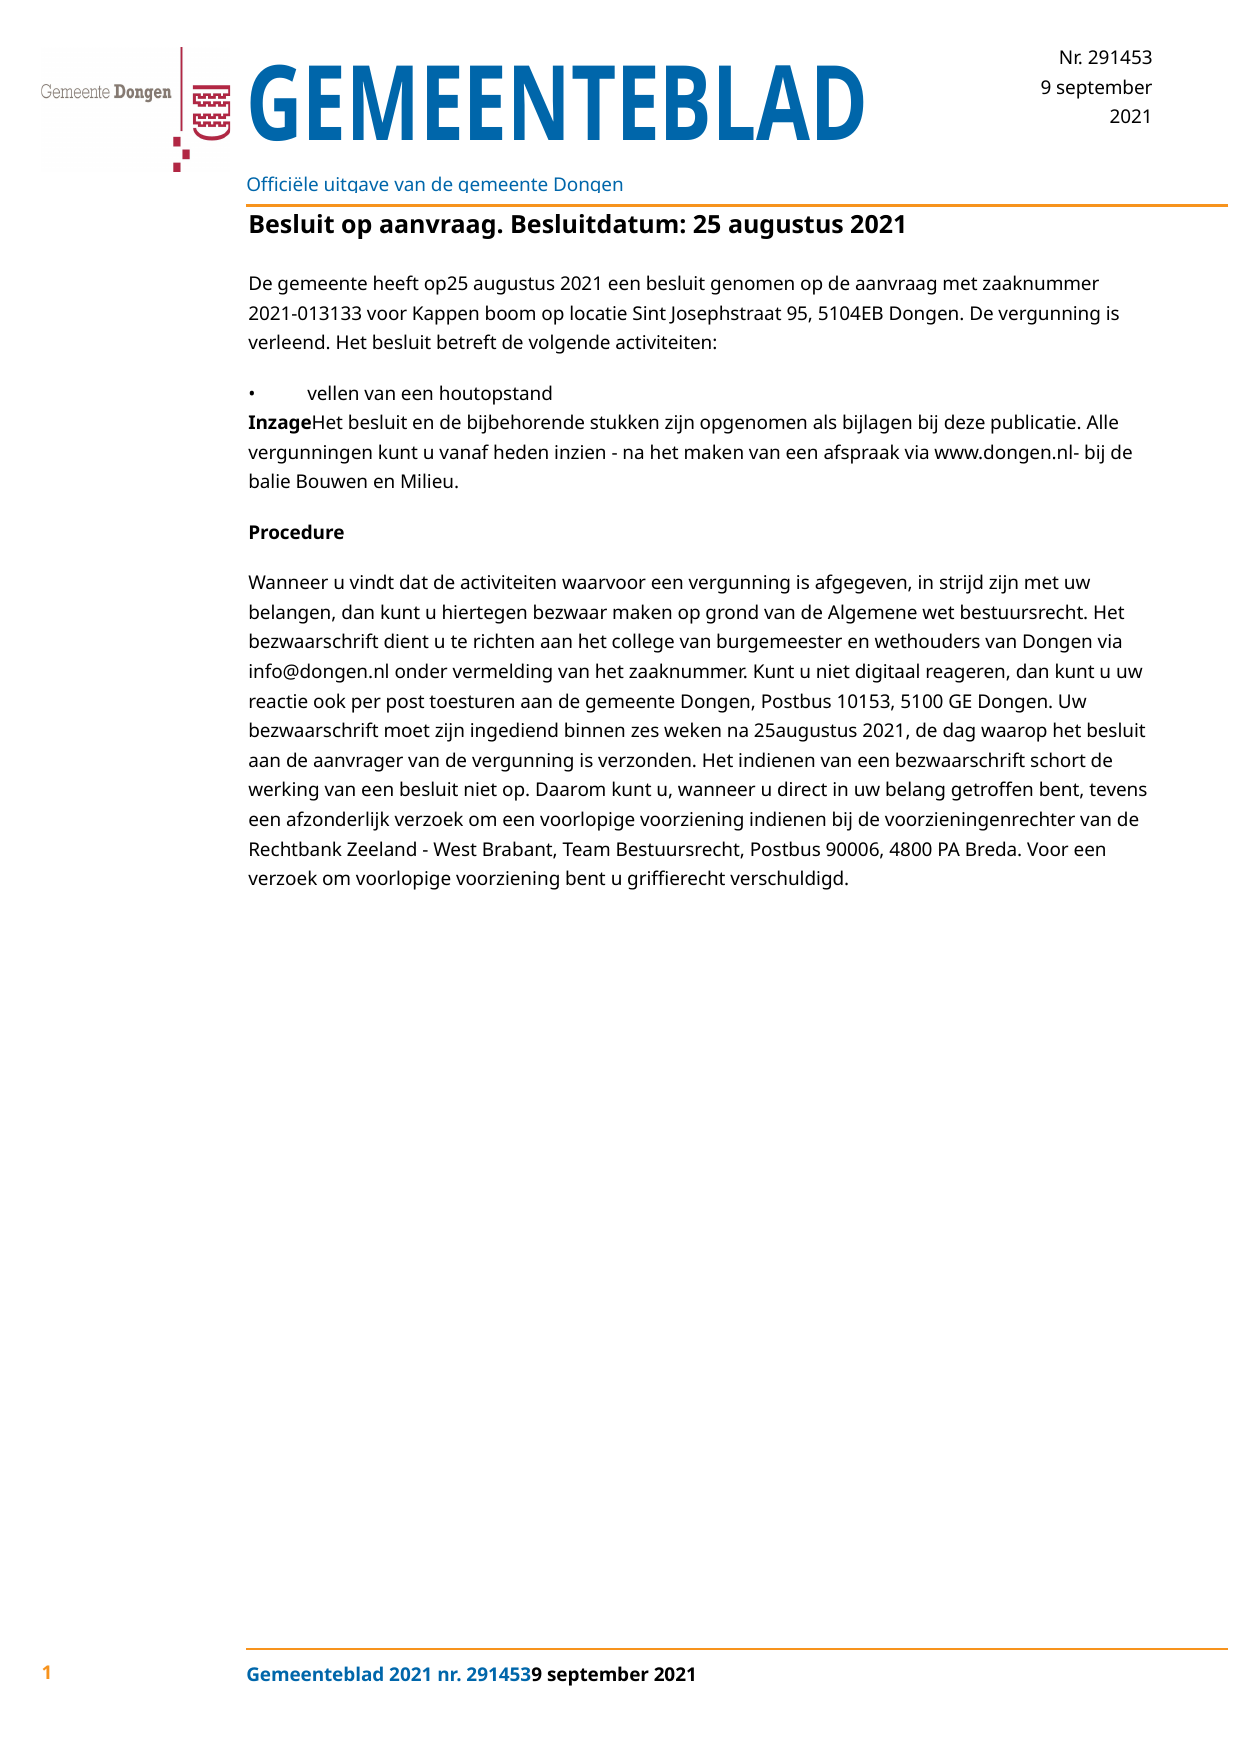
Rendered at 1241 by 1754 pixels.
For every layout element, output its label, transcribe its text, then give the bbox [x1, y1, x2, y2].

list vellen van een houtopstand [248, 380, 1152, 406]
picture [41, 47, 231, 172]
text Procedure [248, 519, 1152, 545]
text Besluit op aanvraag. Besluitdatum: 25 augustus 2021 [248, 207, 1152, 241]
text De gemeente heeft op25 augustus 2021 een besluit genomen op de aanvraag met zaaknummer 2021-013133 voor Kappen boom op locatie Sint Josephstraat 95, 5104EB Dongen. De vergunning is verleend. Het besluit betreft de volgende activiteiten: [248, 270, 1152, 355]
text InzageHet besluit en de bijbehorende stukken zijn opgenomen als bijlagen bij deze publicatie. Alle vergunningen kunt u vanaf heden inzien - na het maken van een afspraak via www.dongen.nl- bij de balie Bouwen en Milieu. [248, 409, 1152, 494]
text Wanneer u vindt dat de activiteiten waarvoor een vergunning is afgegeven, in strijd zijn met uw belangen, dan kunt u hiertegen bezwaar maken op grond van de Algemene wet bestuursrecht. Het bezwaarschrift dient u te richten aan het college van burgemeester en wethouders van Dongen via info@dongen.nl onder vermelding van het zaaknummer. Kunt u niet digitaal reageren, dan kunt u uw reactie ook per post toesturen aan de gemeente Dongen, Postbus 10153, 5100 GE Dongen. Uw bezwaarschrift moet zijn ingediend binnen zes weken na 25augustus 2021, de dag waarop het besluit aan de aanvrager van de vergunning is verzonden. Het indienen van een bezwaarschrift schort de werking van een besluit niet op. Daarom kunt u, wanneer u direct in uw belang getroffen bent, tevens een afzonderlijk verzoek om een voorlopige voorziening indienen bij de voorzieningenrechter van de Rechtbank Zeeland - West Brabant, Team Bestuursrecht, Postbus 90006, 4800 PA Breda. Voor een verzoek om voorlopige voorziening bent u griffierecht verschuldigd. [248, 569, 1152, 891]
